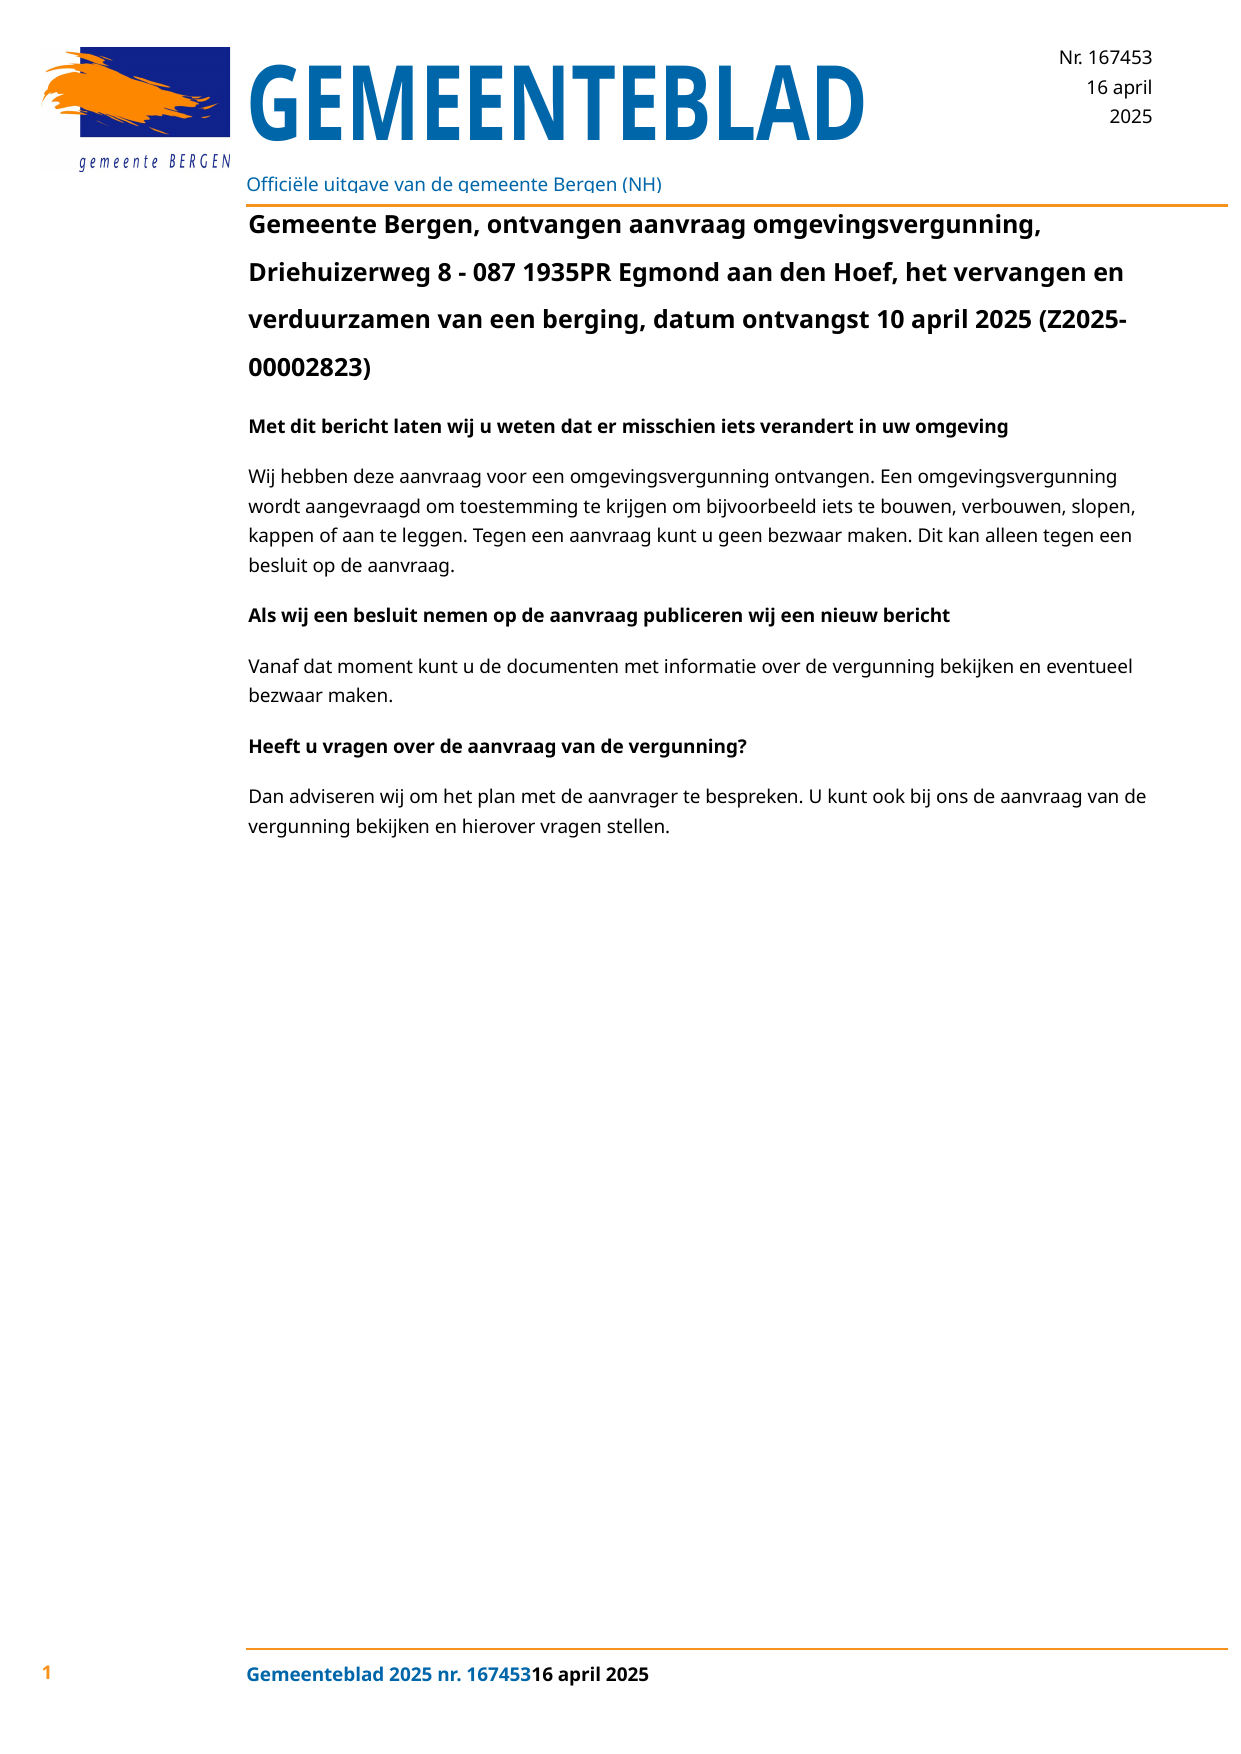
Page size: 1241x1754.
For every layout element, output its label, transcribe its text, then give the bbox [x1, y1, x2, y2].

text Heeft u vragen over de aanvraag van de vergunning? [248, 733, 1152, 759]
text Gemeente Bergen, ontvangen aanvraag omgevingsvergunning, Driehuizerweg 8 - 087 1935PR Egmond aan den Hoef, het vervangen en verduurzamen van een berging, datum ontvangst 10 april 2025 (Z2025-00002823) [248, 207, 1152, 384]
picture [41, 47, 231, 172]
text Met dit bericht laten wij u weten dat er misschien iets verandert in uw omgeving [248, 413, 1152, 439]
text Wij hebben deze aanvraag voor een omgevingsvergunning ontvangen. Een omgevingsvergunning wordt aangevraagd om toestemming te krijgen om bijvoorbeeld iets te bouwen, verbouwen, slopen, kappen of aan te leggen. Tegen een aanvraag kunt u geen bezwaar maken. Dit kan alleen tegen een besluit op de aanvraag. [248, 463, 1152, 578]
text Vanaf dat moment kunt u de documenten met informatie over de vergunning bekijken en eventueel bezwaar maken. [248, 653, 1152, 708]
text Als wij een besluit nemen op de aanvraag publiceren wij een nieuw bericht [248, 603, 1152, 628]
text Dan adviseren wij om het plan met de aanvrager te bespreken. U kunt ook bij ons de aanvraag van de vergunning bekijken en hierover vragen stellen. [248, 783, 1152, 839]
